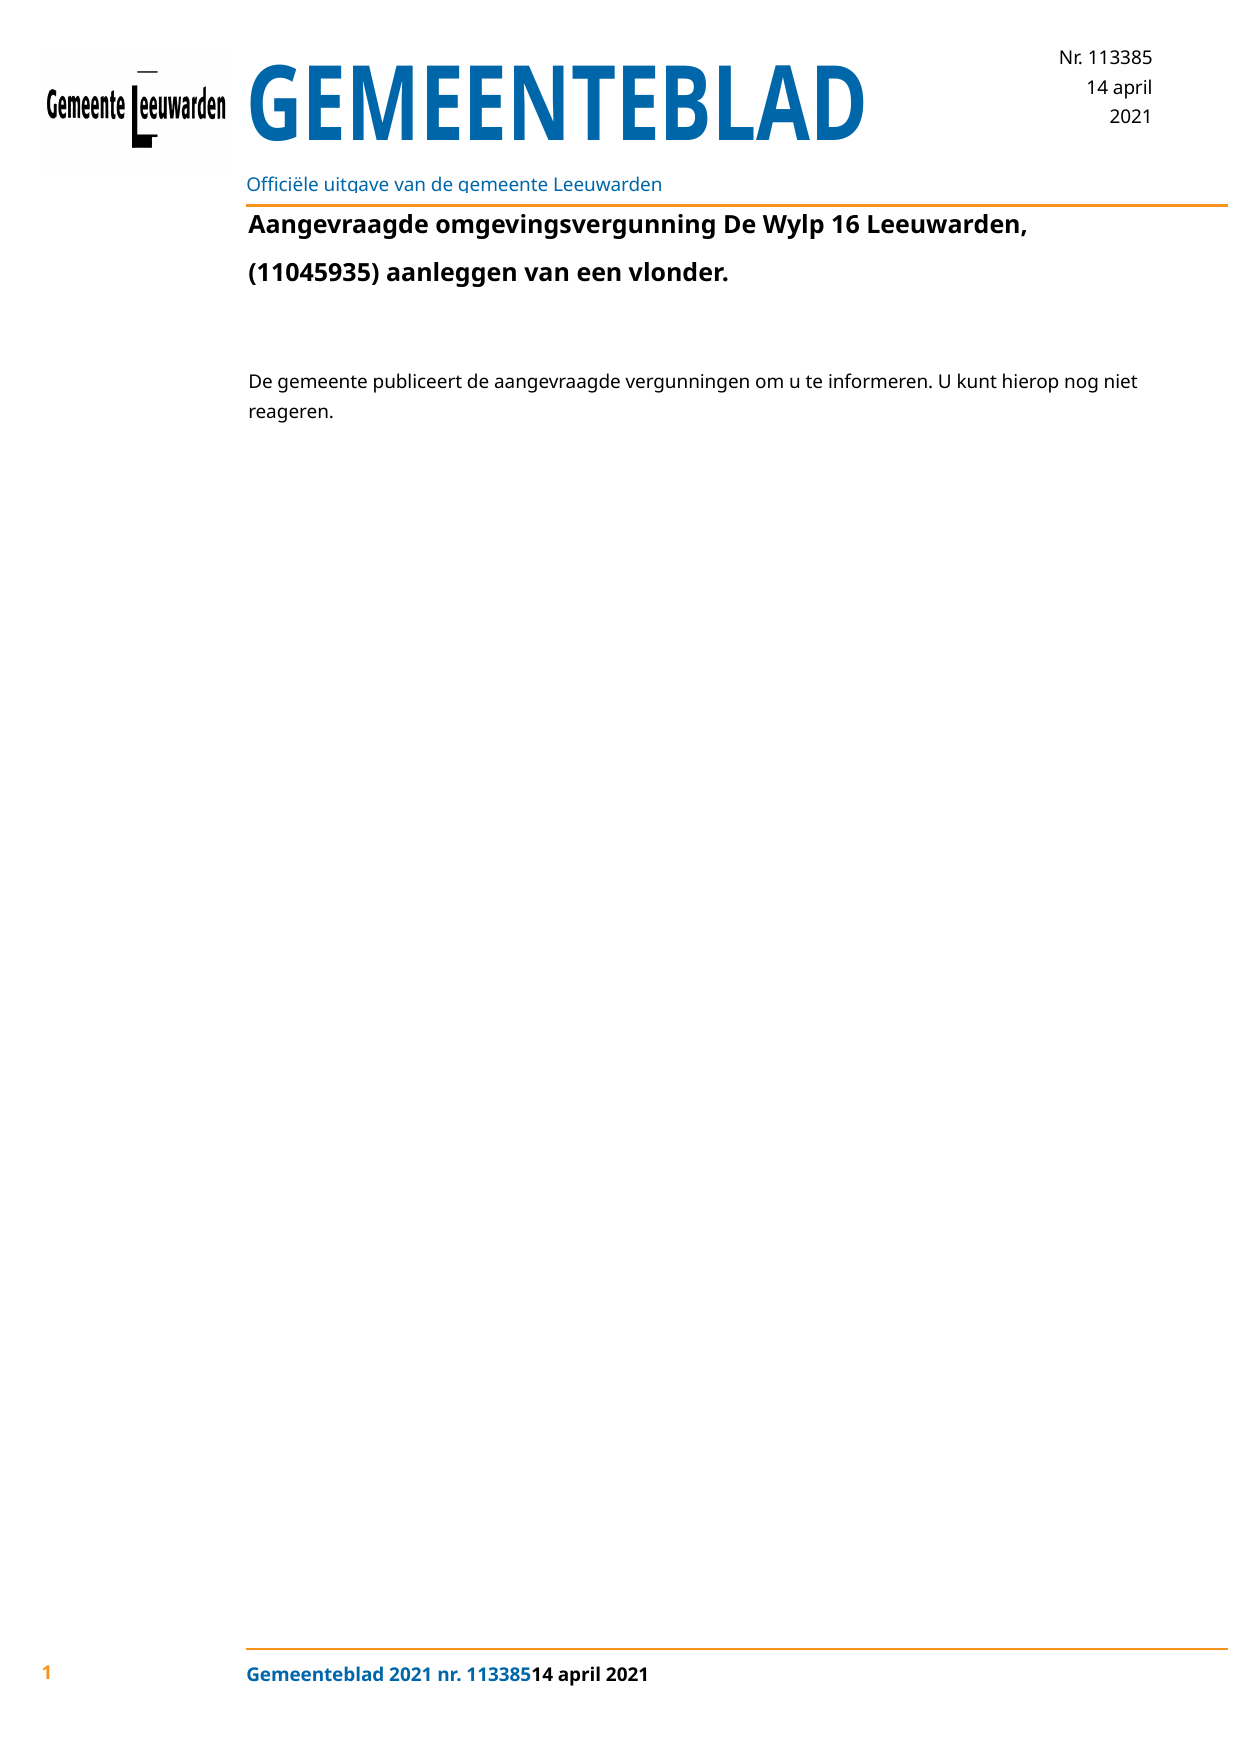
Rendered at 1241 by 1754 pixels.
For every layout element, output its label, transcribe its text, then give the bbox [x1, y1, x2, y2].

text Aangevraagde omgevingsvergunning De Wylp 16 Leeuwarden, (11045935) aanleggen van een vlonder. [248, 207, 1152, 288]
picture [41, 47, 231, 172]
text De gemeente publiceert de aangevraagde vergunningen om u te informeren. U kunt hierop nog niet reageren. [248, 368, 1152, 424]
